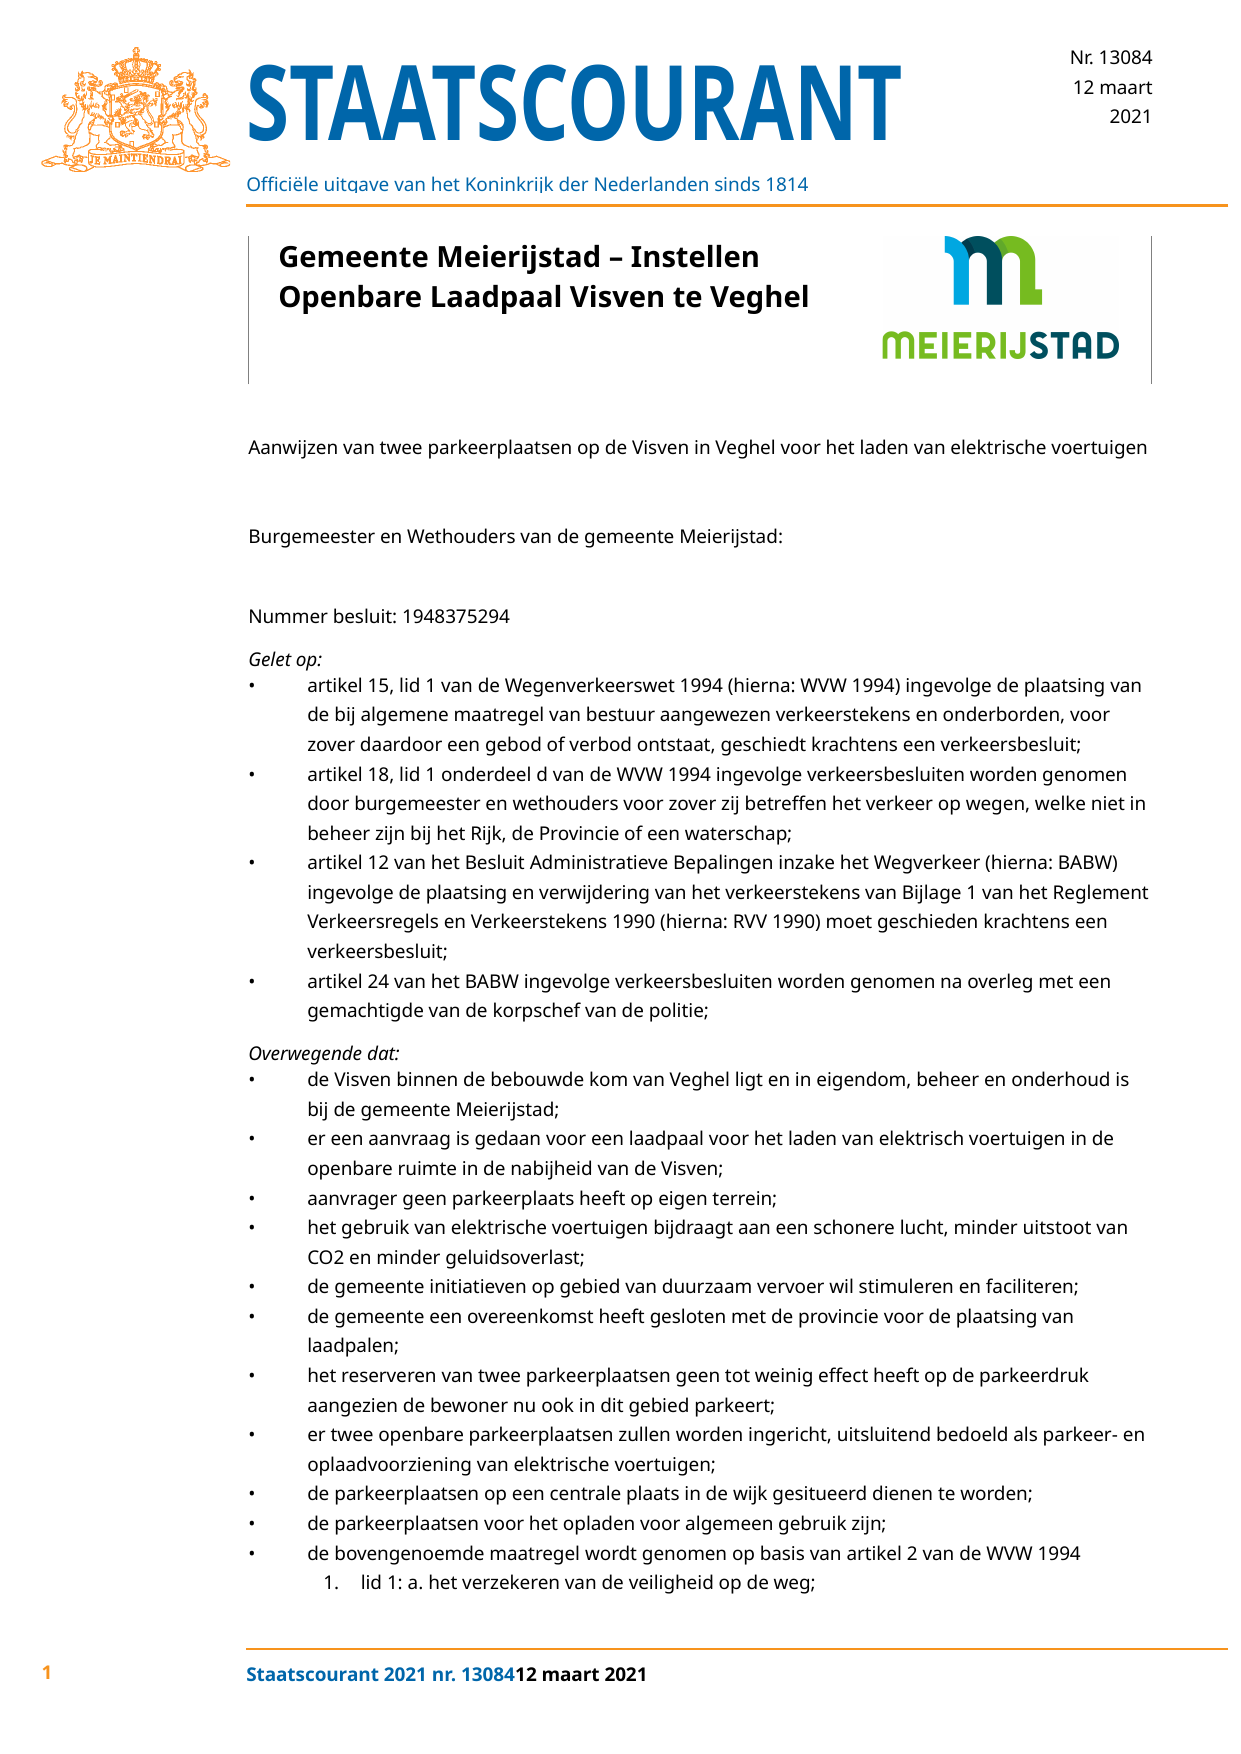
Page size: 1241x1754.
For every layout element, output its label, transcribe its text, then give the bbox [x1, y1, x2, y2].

list het reserveren van twee parkeerplaatsen geen tot weinig effect heeft op de parkeerdruk aangezien de bewoner nu ook in dit gebied parkeert; [248, 1362, 1152, 1417]
text Gelet op: [248, 646, 1152, 672]
list de Visven binnen de bebouwde kom van Veghel ligt en in eigendom, beheer en onderhoud is bij de gemeente Meierijstad; [248, 1066, 1152, 1122]
table_header [850, 359, 1151, 384]
list het gebruik van elektrische voertuigen bijdraagt aan een schonere lucht, minder uitstoot van CO2 en minder geluidsoverlast; [248, 1214, 1152, 1269]
list er een aanvraag is gedaan voor een laadpaal voor het laden van elektrisch voertuigen in de openbare ruimte in de nabijheid van de Visven; [248, 1126, 1152, 1181]
list artikel 24 van het BABW ingevolge verkeersbesluiten worden genomen na overleg met een gemachtigde van de korpschef van de politie; [248, 968, 1152, 1023]
table_header [850, 236, 882, 358]
table_header Gemeente Meierijstad – Instellen Openbare Laadpaal Visven te Veghel [249, 236, 850, 384]
table_header [1119, 236, 1151, 358]
picture [41, 47, 231, 172]
picture [882, 236, 1119, 359]
list de gemeente een overeenkomst heeft gesloten met de provincie voor de plaatsing van laadpalen; [248, 1303, 1152, 1358]
text Nummer besluit: 1948375294 [248, 603, 1152, 629]
list artikel 12 van het Besluit Administratieve Bepalingen inzake het Wegverkeer (hierna: BABW) ingevolge de plaatsing en verwijdering van het verkeerstekens van Bijlage 1 van het Reglement Verkeersregels en Verkeerstekens 1990 (hierna: RVV 1990) moet geschieden krachtens een verkeersbesluit; [248, 849, 1152, 964]
list de gemeente initiatieven op gebied van duurzaam vervoer wil stimuleren en faciliteren; [248, 1273, 1152, 1299]
list er twee openbare parkeerplaatsen zullen worden ingericht, uitsluitend bedoeld als parkeer- en oplaadvoorziening van elektrische voertuigen; [248, 1421, 1152, 1477]
list lid 1: a. het verzekeren van de veiligheid op de weg; [323, 1569, 1152, 1595]
text Aanwijzen van twee parkeerplaatsen op de Visven in Veghel voor het laden van elektrische voertuigen [248, 434, 1152, 460]
list de parkeerplaatsen op een centrale plaats in de wijk gesitueerd dienen te worden; [248, 1481, 1152, 1506]
list artikel 18, lid 1 onderdeel d van de WVW 1994 ingevolge verkeersbesluiten worden genomen door burgemeester en wethouders voor zover zij betreffen het verkeer op wegen, welke niet in beheer zijn bij het Rijk, de Provincie of een waterschap; [248, 761, 1152, 846]
text Burgemeester en Wethouders van de gemeente Meierijstad: [248, 523, 1152, 549]
list de parkeerplaatsen voor het opladen voor algemeen gebruik zijn; [248, 1510, 1152, 1536]
list de bovengenoemde maatregel wordt genomen op basis van artikel 2 van de WVW 1994 [248, 1540, 1152, 1565]
list aanvrager geen parkeerplaats heeft op eigen terrein; [248, 1185, 1152, 1210]
text Overwegende dat: [248, 1041, 1152, 1066]
list artikel 15, lid 1 van de Wegenverkeerswet 1994 (hierna: WVW 1994) ingevolge de plaatsing van de bij algemene maatregel van bestuur aangewezen verkeerstekens en onderborden, voor zover daardoor een gebod of verbod ontstaat, geschiedt krachtens een verkeersbesluit; [248, 672, 1152, 757]
